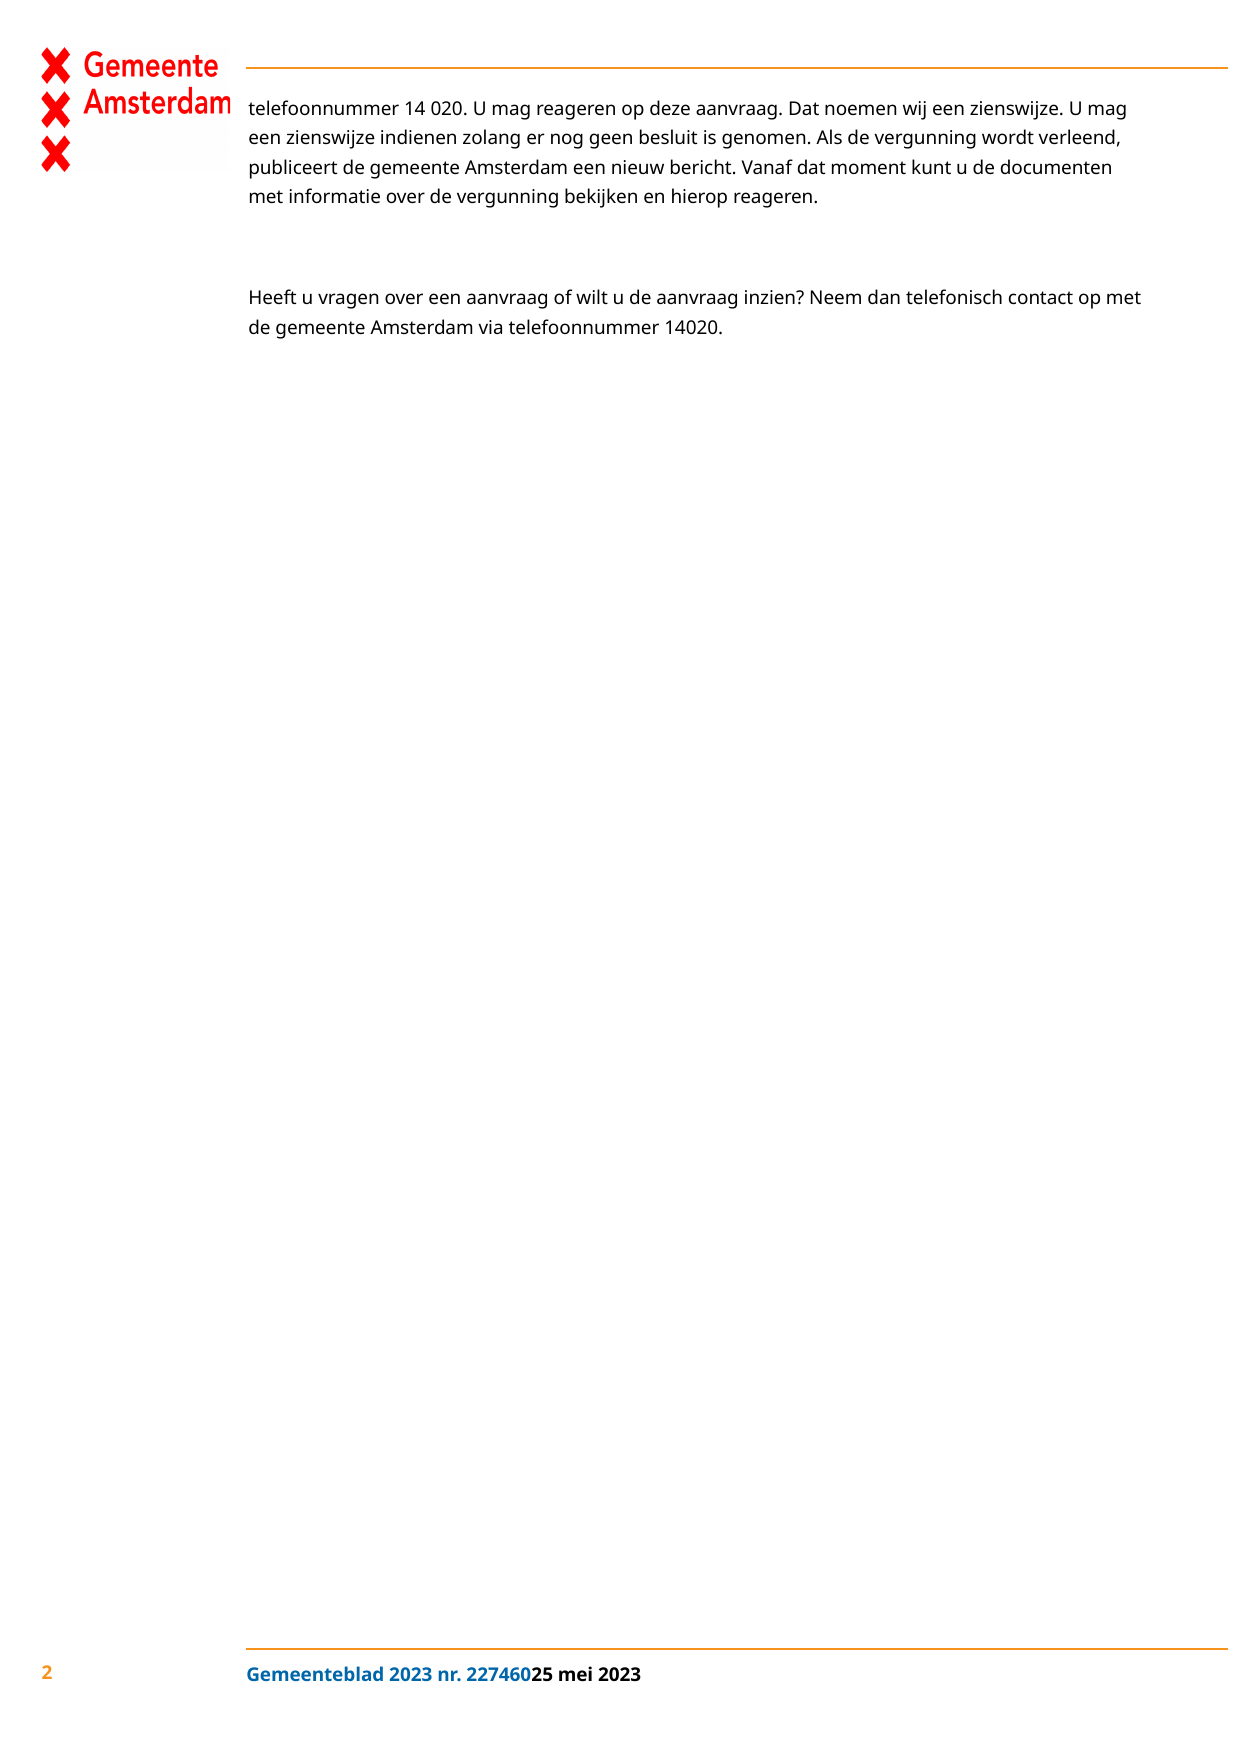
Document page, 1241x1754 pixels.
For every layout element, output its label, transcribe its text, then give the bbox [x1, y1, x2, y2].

text telefoonnummer 14 020. U mag reageren op deze aanvraag. Dat noemen wij een zienswijze. U mag een zienswijze indienen zolang er nog geen besluit is genomen. Als de vergunning wordt verleend, publiceert de gemeente Amsterdam een nieuw bericht. Vanaf dat moment kunt u de documenten met informatie over de vergunning bekijken en hierop reageren. [248, 95, 1152, 209]
text Heeft u vragen over een aanvraag of wilt u de aanvraag inzien? Neem dan telefonisch contact op met de gemeente Amsterdam via telefoonnummer 14020. [248, 284, 1152, 340]
picture [41, 47, 231, 172]
